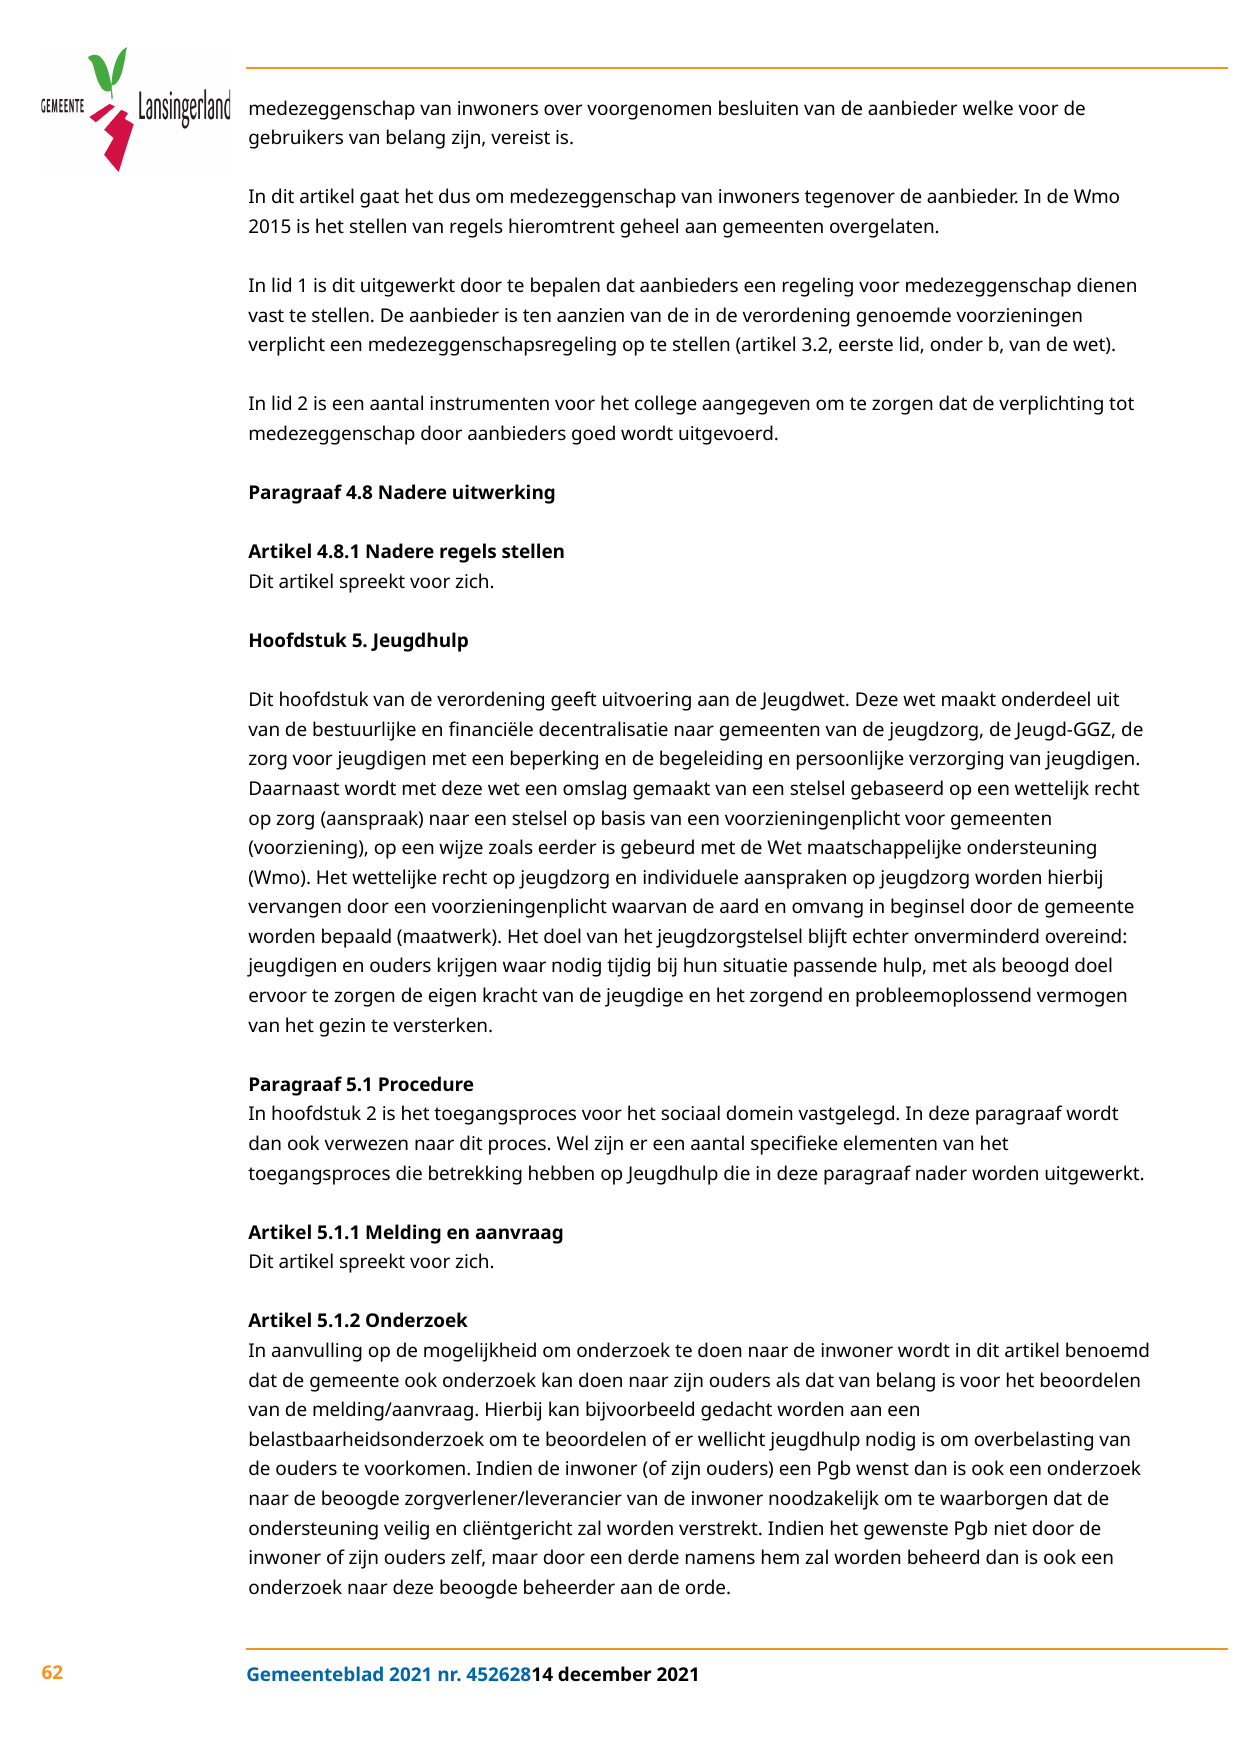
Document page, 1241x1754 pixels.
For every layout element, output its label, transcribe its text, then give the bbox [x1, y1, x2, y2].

text In aanvulling op de mogelijkheid om onderzoek te doen naar de inwoner wordt in dit artikel benoemd dat de gemeente ook onderzoek kan doen naar zijn ouders als dat van belang is voor het beoordelen van de melding/aanvraag. Hierbij kan bijvoorbeeld gedacht worden aan een belastbaarheidsonderzoek om te beoordelen of er wellicht jeugdhulp nodig is om overbelasting van de ouders te voorkomen. Indien de inwoner (of zijn ouders) een Pgb wenst dan is ook een onderzoek naar de beoogde zorgverlener/leverancier van de inwoner noodzakelijk om te waarborgen dat de ondersteuning veilig en cliëntgericht zal worden verstrekt. Indien het gewenste Pgb niet door de inwoner of zijn ouders zelf, maar door een derde namens hem zal worden beheerd dan is ook een onderzoek naar deze beoogde beheerder aan de orde. [248, 1337, 1152, 1600]
text Artikel 4.8.1 Nadere regels stellen [248, 538, 1152, 564]
text medezeggenschap van inwoners over voorgenomen besluiten van de aanbieder welke voor de gebruikers van belang zijn, vereist is. [248, 95, 1152, 150]
text Dit artikel spreekt voor zich. [248, 1248, 1152, 1274]
text Artikel 5.1.1 Melding en aanvraag [248, 1219, 1152, 1245]
text Dit artikel spreekt voor zich. [248, 568, 1152, 594]
text Dit hoofdstuk van de verordening geeft uitvoering aan de Jeugdwet. Deze wet maakt onderdeel uit van de bestuurlijke en financiële decentralisatie naar gemeenten van de jeugdzorg, de Jeugd-GGZ, de zorg voor jeugdigen met een beperking en de begeleiding en persoonlijke verzorging van jeugdigen. Daarnaast wordt met deze wet een omslag gemaakt van een stelsel gebaseerd op een wettelijk recht op zorg (aanspraak) naar een stelsel op basis van een voorzieningenplicht voor gemeenten (voorziening), op een wijze zoals eerder is gebeurd met de Wet maatschappelijke ondersteuning (Wmo). Het wettelijke recht op jeugdzorg en individuele aanspraken op jeugdzorg worden hierbij vervangen door een voorzieningenplicht waarvan de aard en omvang in beginsel door de gemeente worden bepaald (maatwerk). Het doel van het jeugdzorgstelsel blijft echter onverminderd overeind: jeugdigen en ouders krijgen waar nodig tijdig bij hun situatie passende hulp, met als beoogd doel ervoor te zorgen de eigen kracht van de jeugdige en het zorgend en probleemoplossend vermogen van het gezin te versterken. [248, 686, 1152, 1038]
text Paragraaf 4.8 Nadere uitwerking [248, 479, 1152, 505]
picture [41, 47, 231, 172]
text Hoofdstuk 5. Jeugdhulp [248, 627, 1152, 653]
text In hoofdstuk 2 is het toegangsproces voor het sociaal domein vastgelegd. In deze paragraaf wordt dan ook verwezen naar dit proces. Wel zijn er een aantal specifieke elementen van het toegangsproces die betrekking hebben op Jeugdhulp die in deze paragraaf nader worden uitgewerkt. [248, 1101, 1152, 1186]
text In lid 2 is een aantal instrumenten voor het college aangegeven om te zorgen dat de verplichting tot medezeggenschap door aanbieders goed wordt uitgevoerd. [248, 391, 1152, 446]
text In lid 1 is dit uitgewerkt door te bepalen dat aanbieders een regeling voor medezeggenschap dienen vast te stellen. De aanbieder is ten aanzien van de in de verordening genoemde voorzieningen verplicht een medezeggenschapsregeling op te stellen (artikel 3.2, eerste lid, onder b, van de wet). [248, 272, 1152, 357]
text In dit artikel gaat het dus om medezeggenschap van inwoners tegenover de aanbieder. In de Wmo 2015 is het stellen van regels hieromtrent geheel aan gemeenten overgelaten. [248, 183, 1152, 239]
text Paragraaf 5.1 Procedure [248, 1071, 1152, 1097]
text Artikel 5.1.2 Onderzoek [248, 1308, 1152, 1333]
